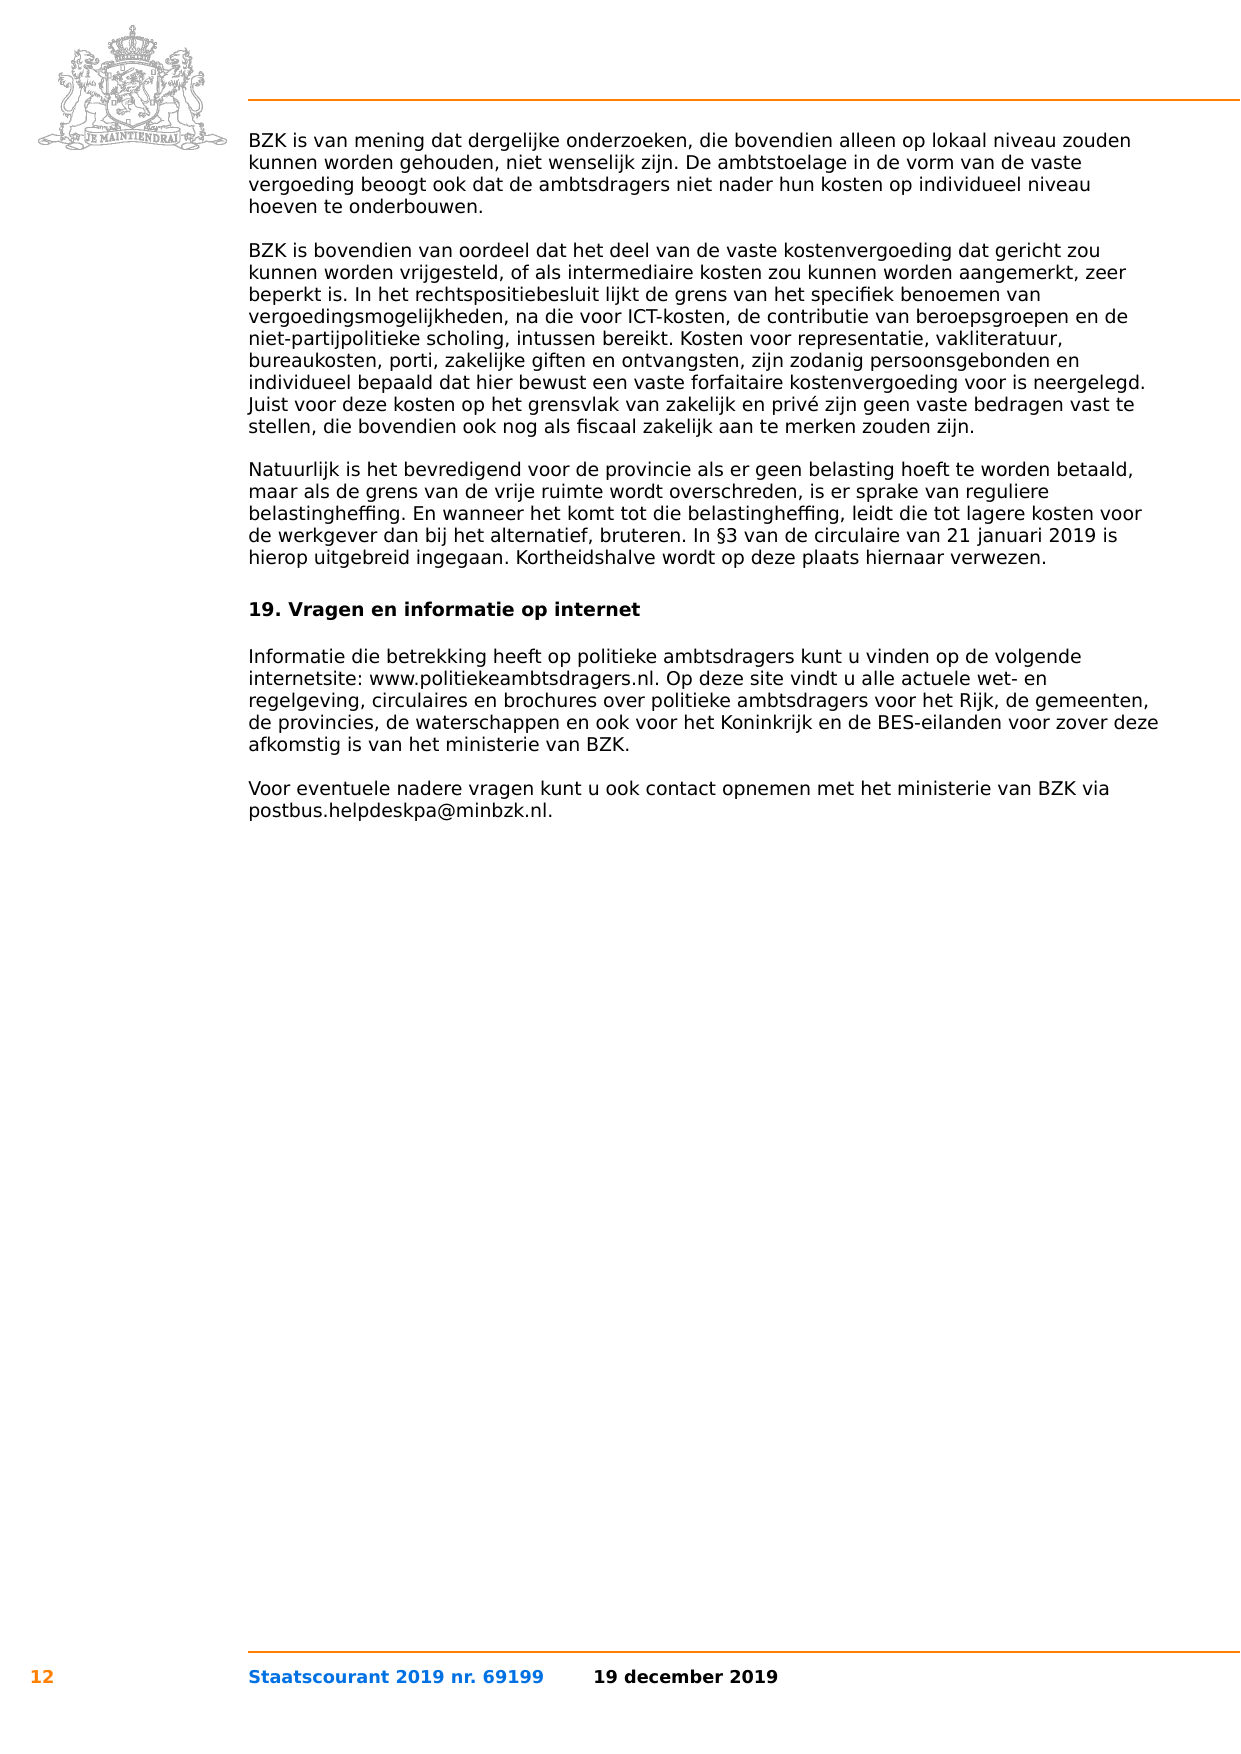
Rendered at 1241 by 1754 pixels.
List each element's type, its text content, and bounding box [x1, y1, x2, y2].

text Informatie die betrekking heeft op politieke ambtsdragers kunt u vinden op de volgende internetsite: www.politiekeambtsdragers.nl. Op deze site vindt u alle actuele wet- en regelgeving, circulaires en brochures over politieke ambtsdragers voor het Rijk, de gemeenten, de provincies, de waterschappen en ook voor het Koninkrijk en de BES-eilanden voor zover deze afkomstig is van het ministerie van BZK. [248, 646, 1163, 756]
text Natuurlijk is het bevredigend voor de provincie als er geen belasting hoeft te worden betaald, maar als de grens van de vrije ruimte wordt overschreden, is er sprake van reguliere belastingheffing. En wanneer het komt tot die belastingheffing, leidt die tot lagere kosten voor de werkgever dan bij het alternatief, bruteren. In §3 van de circulaire van 21 januari 2019 is hierop uitgebreid ingegaan. Kortheidshalve wordt op deze plaats hiernaar verwezen. [248, 459, 1163, 569]
picture [38, 25, 227, 150]
text Voor eventuele nadere vragen kunt u ook contact opnemen met het ministerie van BZK via postbus.helpdeskpa@minbzk.nl. [248, 778, 1163, 822]
text BZK is bovendien van oordeel dat het deel van de vaste kostenvergoeding dat gericht zou kunnen worden vrijgesteld, of als intermediaire kosten zou kunnen worden aangemerkt, zeer beperkt is. In het rechtspositiebesluit lijkt de grens van het specifiek benoemen van vergoedingsmogelijkheden, na die voor ICT-kosten, de contributie van beroepsgroepen en de niet-partijpolitieke scholing, intussen bereikt. Kosten voor representatie, vakliteratuur, bureaukosten, porti, zakelijke giften en ontvangsten, zijn zodanig persoonsgebonden en individueel bepaald dat hier bewust een vaste forfaitaire kostenvergoeding voor is neergelegd. Juist voor deze kosten op het grensvlak van zakelijk en privé zijn geen vaste bedragen vast te stellen, die bovendien ook nog als fiscaal zakelijk aan te merken zouden zijn. [248, 240, 1163, 437]
subtitle 19. Vragen en informatie op internet [248, 599, 1163, 621]
text BZK is van mening dat dergelijke onderzoeken, die bovendien alleen op lokaal niveau zouden kunnen worden gehouden, niet wenselijk zijn. De ambtstoelage in de vorm van de vaste vergoeding beoogt ook dat de ambtsdragers niet nader hun kosten op individueel niveau hoeven te onderbouwen. [248, 130, 1163, 218]
